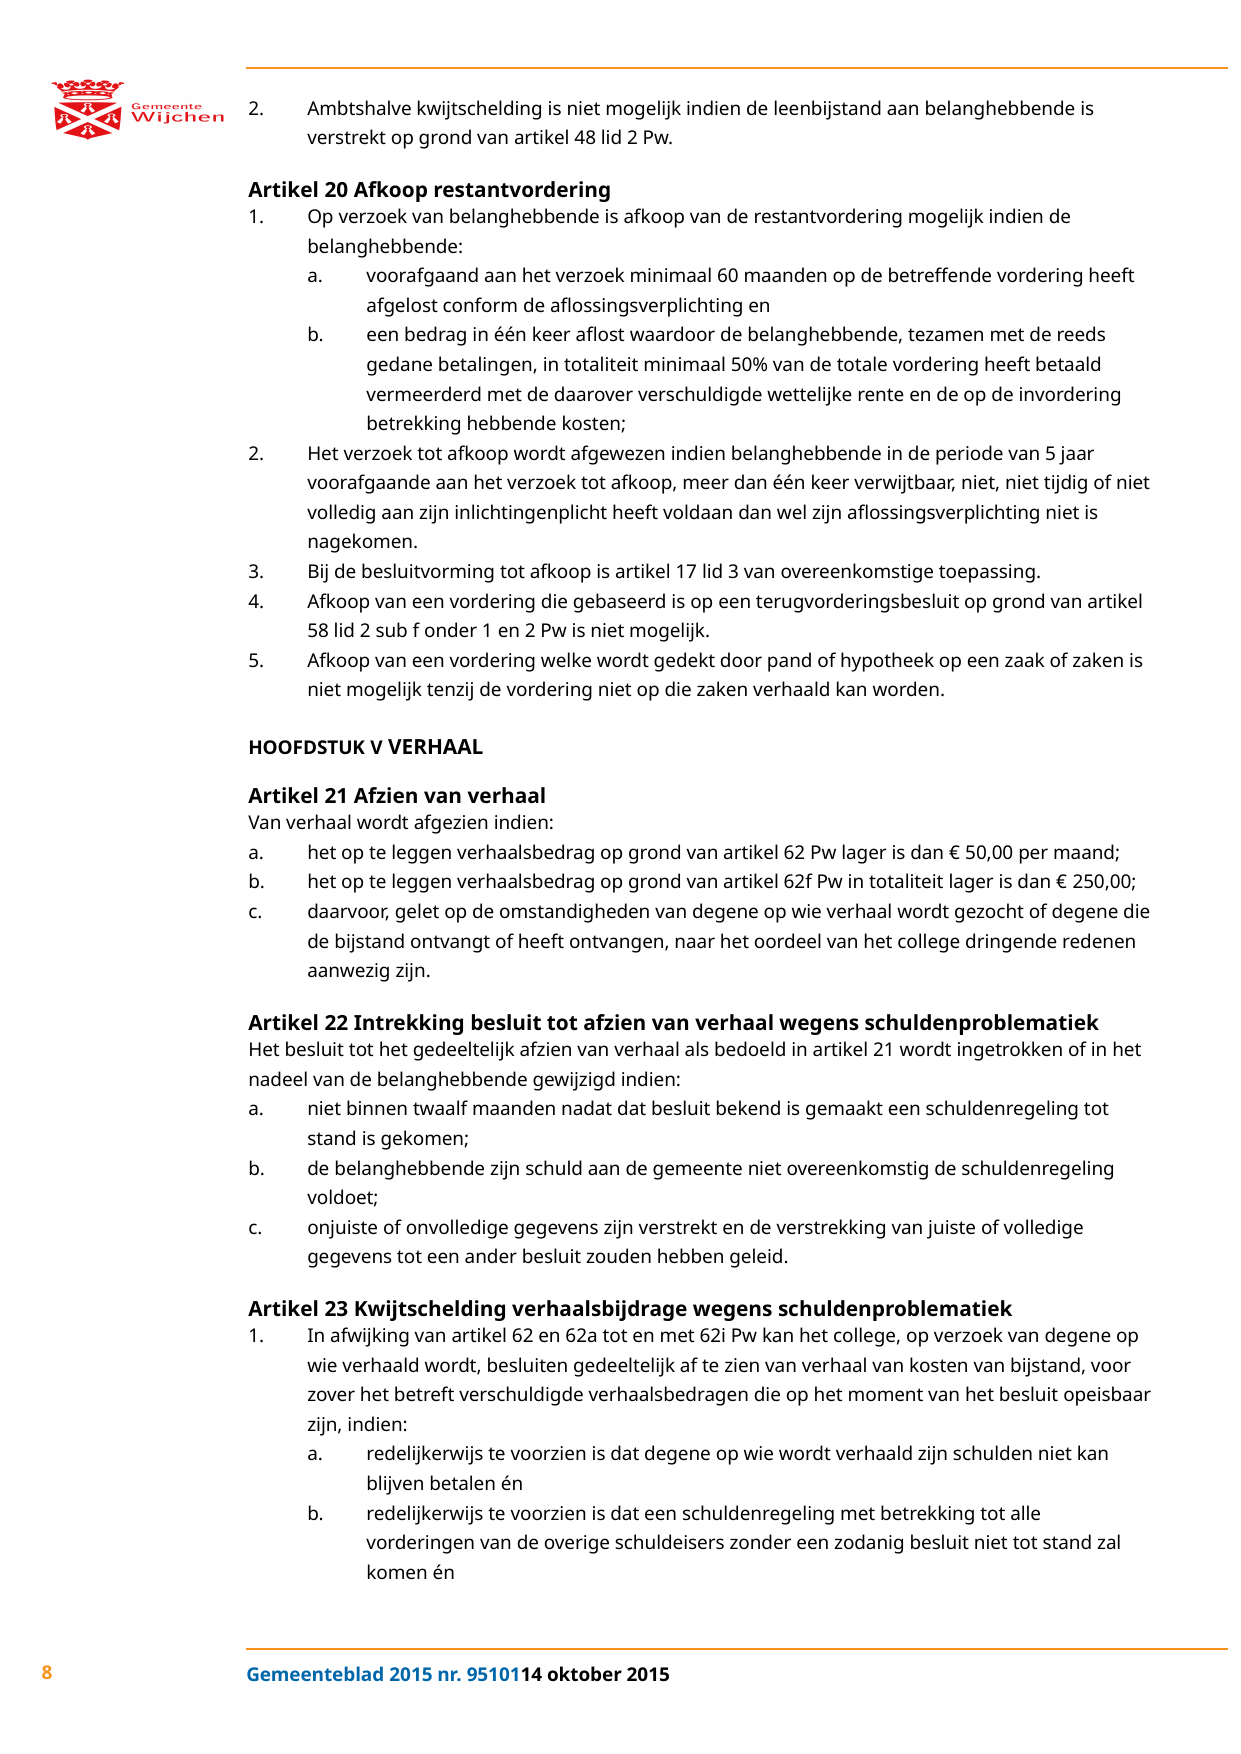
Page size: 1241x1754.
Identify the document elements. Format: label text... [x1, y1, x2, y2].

list Op verzoek van belanghebbende is afkoop van de restantvordering mogelijk indien de belanghebbende: [248, 203, 1152, 258]
list Ambtshalve kwijtschelding is niet mogelijk indien de leenbijstand aan belanghebbende is verstrekt op grond van artikel 48 lid 2 Pw. [248, 95, 1152, 150]
text Artikel 20 Afkoop restantvordering [248, 175, 1152, 203]
list redelijkerwijs te voorzien is dat degene op wie wordt verhaald zijn schulden niet kan blijven betalen én [307, 1441, 1152, 1496]
list Het verzoek tot afkoop wordt afgewezen indien belanghebbende in de periode van 5 jaar voorafgaande aan het verzoek tot afkoop, meer dan één keer verwijtbaar, niet, niet tijdig of niet volledig aan zijn inlichtingenplicht heeft voldaan dan wel zijn aflossingsverplichting niet is nagekomen. [248, 440, 1152, 554]
list daarvoor, gelet op de omstandigheden van degene op wie verhaal wordt gezocht of degene die de bijstand ontvangt of heeft ontvangen, naar het oordeel van het college dringende redenen aanwezig zijn. [248, 898, 1152, 983]
list Bij de besluitvorming tot afkoop is artikel 17 lid 3 van overeenkomstige toepassing. [248, 558, 1152, 584]
text Van verhaal wordt afgezien indien: [248, 809, 1152, 835]
list niet binnen twaalf maanden nadat dat besluit bekend is gemaakt een schuldenregeling tot stand is gekomen; [248, 1096, 1152, 1151]
text Artikel 23 Kwijtschelding verhaalsbijdrage wegens schuldenproblematiek [248, 1294, 1152, 1322]
list Afkoop van een vordering die gebaseerd is op een terugvorderingsbesluit op grond van artikel 58 lid 2 sub f onder 1 en 2 Pw is niet mogelijk. [248, 588, 1152, 643]
list de belanghebbende zijn schuld aan de gemeente niet overeenkomstig de schuldenregeling voldoet; [248, 1155, 1152, 1210]
list een bedrag in één keer aflost waardoor de belanghebbende, tezamen met de reeds gedane betalingen, in totaliteit minimaal 50% van de totale vordering heeft betaald vermeerderd met de daarover verschuldigde wettelijke rente en de op de invordering betrekking hebbende kosten; [307, 322, 1152, 436]
list het op te leggen verhaalsbedrag op grond van artikel 62 Pw lager is dan € 50,00 per maand; [248, 839, 1152, 865]
text HOOFDSTUK V VERHAAL [248, 732, 1152, 760]
text Artikel 22 Intrekking besluit tot afzien van verhaal wegens schuldenproblematiek [248, 1008, 1152, 1036]
text Het besluit tot het gedeeltelijk afzien van verhaal als bedoeld in artikel 21 wordt ingetrokken of in het nadeel van de belanghebbende gewijzigd indien: [248, 1036, 1152, 1092]
list voorafgaand aan het verzoek minimaal 60 maanden op de betreffende vordering heeft afgelost conform de aflossingsverplichting en [307, 262, 1152, 318]
text Artikel 21 Afzien van verhaal [248, 781, 1152, 809]
list redelijkerwijs te voorzien is dat een schuldenregeling met betrekking tot alle vorderingen van de overige schuldeisers zonder een zodanig besluit niet tot stand zal komen én [307, 1500, 1152, 1585]
list Afkoop van een vordering welke wordt gedekt door pand of hypotheek op een zaak of zaken is niet mogelijk tenzij de vordering niet op die zaken verhaald kan worden. [248, 647, 1152, 702]
picture [41, 47, 231, 172]
list het op te leggen verhaalsbedrag op grond van artikel 62f Pw in totaliteit lager is dan € 250,00; [248, 869, 1152, 894]
list onjuiste of onvolledige gegevens zijn verstrekt en de verstrekking van juiste of volledige gegevens tot een ander besluit zouden hebben geleid. [248, 1214, 1152, 1269]
list In afwijking van artikel 62 en 62a tot en met 62i Pw kan het college, op verzoek van degene op wie verhaald wordt, besluiten gedeeltelijk af te zien van verhaal van kosten van bijstand, voor zover het betreft verschuldigde verhaalsbedragen die op het moment van het besluit opeisbaar zijn, indien: [248, 1322, 1152, 1437]
